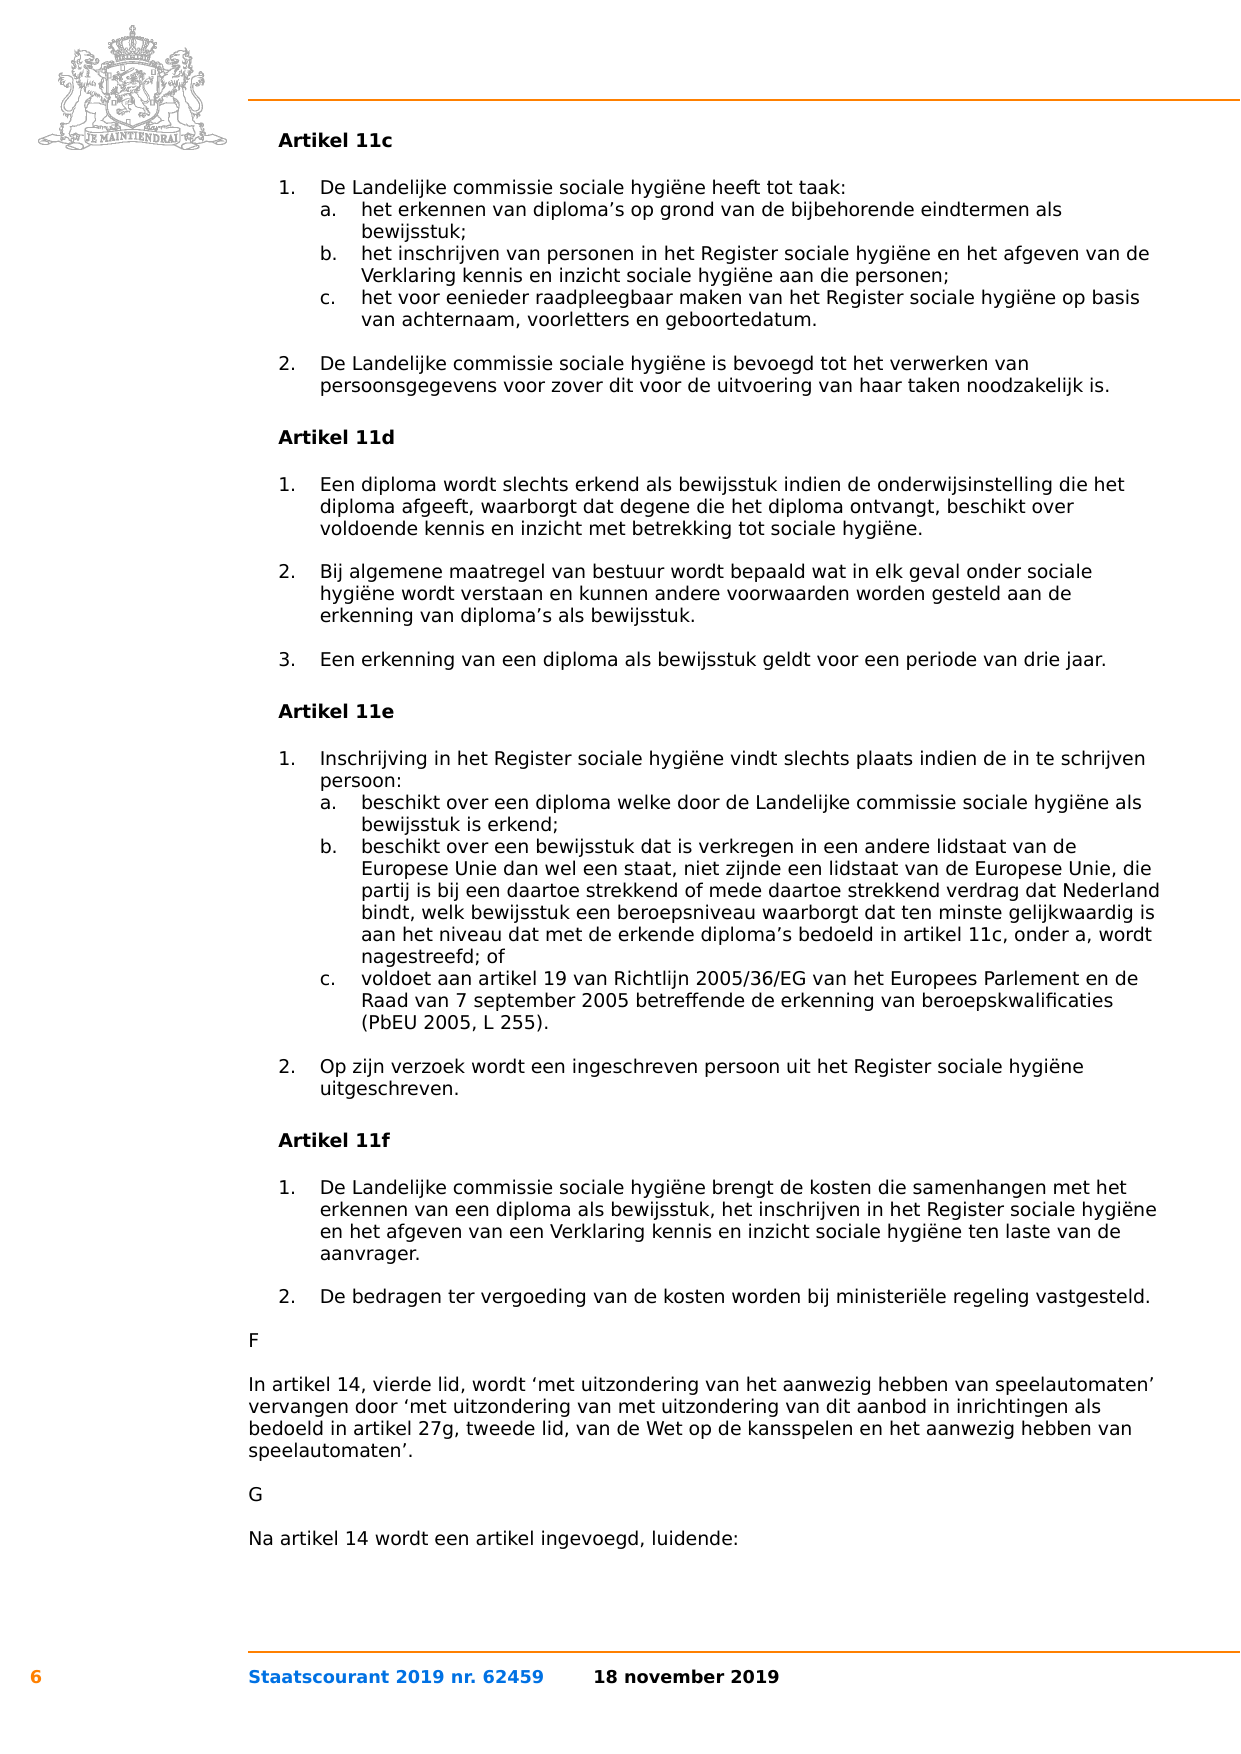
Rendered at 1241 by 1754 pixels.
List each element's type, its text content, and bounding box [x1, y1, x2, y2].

text 2. Op zijn verzoek wordt een ingeschreven persoon uit het Register sociale hygiëne uitgeschreven. [278, 1056, 1163, 1100]
text c. het voor eenieder raadpleegbaar maken van het Register sociale hygiëne op basis van achternaam, voorletters en geboortedatum. [319, 287, 1163, 331]
text c. voldoet aan artikel 19 van Richtlijn 2005/36/EG van het Europees Parlement en de Raad van 7 september 2005 betreffende de erkenning van beroepskwalificaties (PbEU 2005, L 255). [319, 968, 1163, 1034]
subtitle Artikel 11e [278, 701, 1163, 723]
subtitle Artikel 11f [278, 1130, 1163, 1152]
text 2. Bij algemene maatregel van bestuur wordt bepaald wat in elk geval onder sociale hygiëne wordt verstaan en kunnen andere voorwaarden worden gesteld aan de erkenning van diploma’s als bewijsstuk. [278, 561, 1163, 627]
text 3. Een erkenning van een diploma als bewijsstuk geldt voor een periode van drie jaar. [278, 649, 1163, 671]
text a. het erkennen van diploma’s op grond van de bijbehorende eindtermen als bewijsstuk; [319, 199, 1163, 243]
text 2. De Landelijke commissie sociale hygiëne is bevoegd tot het verwerken van persoonsgegevens voor zover dit voor de uitvoering van haar taken noodzakelijk is. [278, 353, 1163, 397]
text 1. Inschrijving in het Register sociale hygiëne vindt slechts plaats indien de in te schrijven persoon: [278, 748, 1163, 792]
text G [248, 1484, 1163, 1506]
text b. beschikt over een bewijsstuk dat is verkregen in een andere lidstaat van de Europese Unie dan wel een staat, niet zijnde een lidstaat van de Europese Unie, die partij is bij een daartoe strekkend of mede daartoe strekkend verdrag dat Nederland bindt, welk bewijsstuk een beroepsniveau waarborgt dat ten minste gelijkwaardig is aan het niveau dat met de erkende diploma’s bedoeld in artikel 11c, onder a, wordt nagestreefd; of [319, 836, 1163, 968]
text 1. De Landelijke commissie sociale hygiëne brengt de kosten die samenhangen met het erkennen van een diploma als bewijsstuk, het inschrijven in het Register sociale hygiëne en het afgeven van een Verklaring kennis en inzicht sociale hygiëne ten laste van de aanvrager. [278, 1177, 1163, 1264]
text F [248, 1330, 1163, 1352]
subtitle Artikel 11c [278, 130, 1163, 152]
text 1. De Landelijke commissie sociale hygiëne heeft tot taak: [278, 177, 1163, 199]
picture [38, 25, 227, 150]
text 2. De bedragen ter vergoeding van de kosten worden bij ministeriële regeling vastgesteld. [278, 1286, 1163, 1308]
text a. beschikt over een diploma welke door de Landelijke commissie sociale hygiëne als bewijsstuk is erkend; [319, 792, 1163, 836]
subtitle Artikel 11d [278, 427, 1163, 448]
text Na artikel 14 wordt een artikel ingevoegd, luidende: [248, 1528, 1163, 1550]
text b. het inschrijven van personen in het Register sociale hygiëne en het afgeven van de Verklaring kennis en inzicht sociale hygiëne aan die personen; [319, 243, 1163, 287]
text 1. Een diploma wordt slechts erkend als bewijsstuk indien de onderwijsinstelling die het diploma afgeeft, waarborgt dat degene die het diploma ontvangt, beschikt over voldoende kennis en inzicht met betrekking tot sociale hygiëne. [278, 473, 1163, 539]
text In artikel 14, vierde lid, wordt ‘met uitzondering van het aanwezig hebben van speelautomaten’ vervangen door ‘met uitzondering van met uitzondering van dit aanbod in inrichtingen als bedoeld in artikel 27g, tweede lid, van de Wet op de kansspelen en het aanwezig hebben van speelautomaten’. [248, 1374, 1163, 1462]
